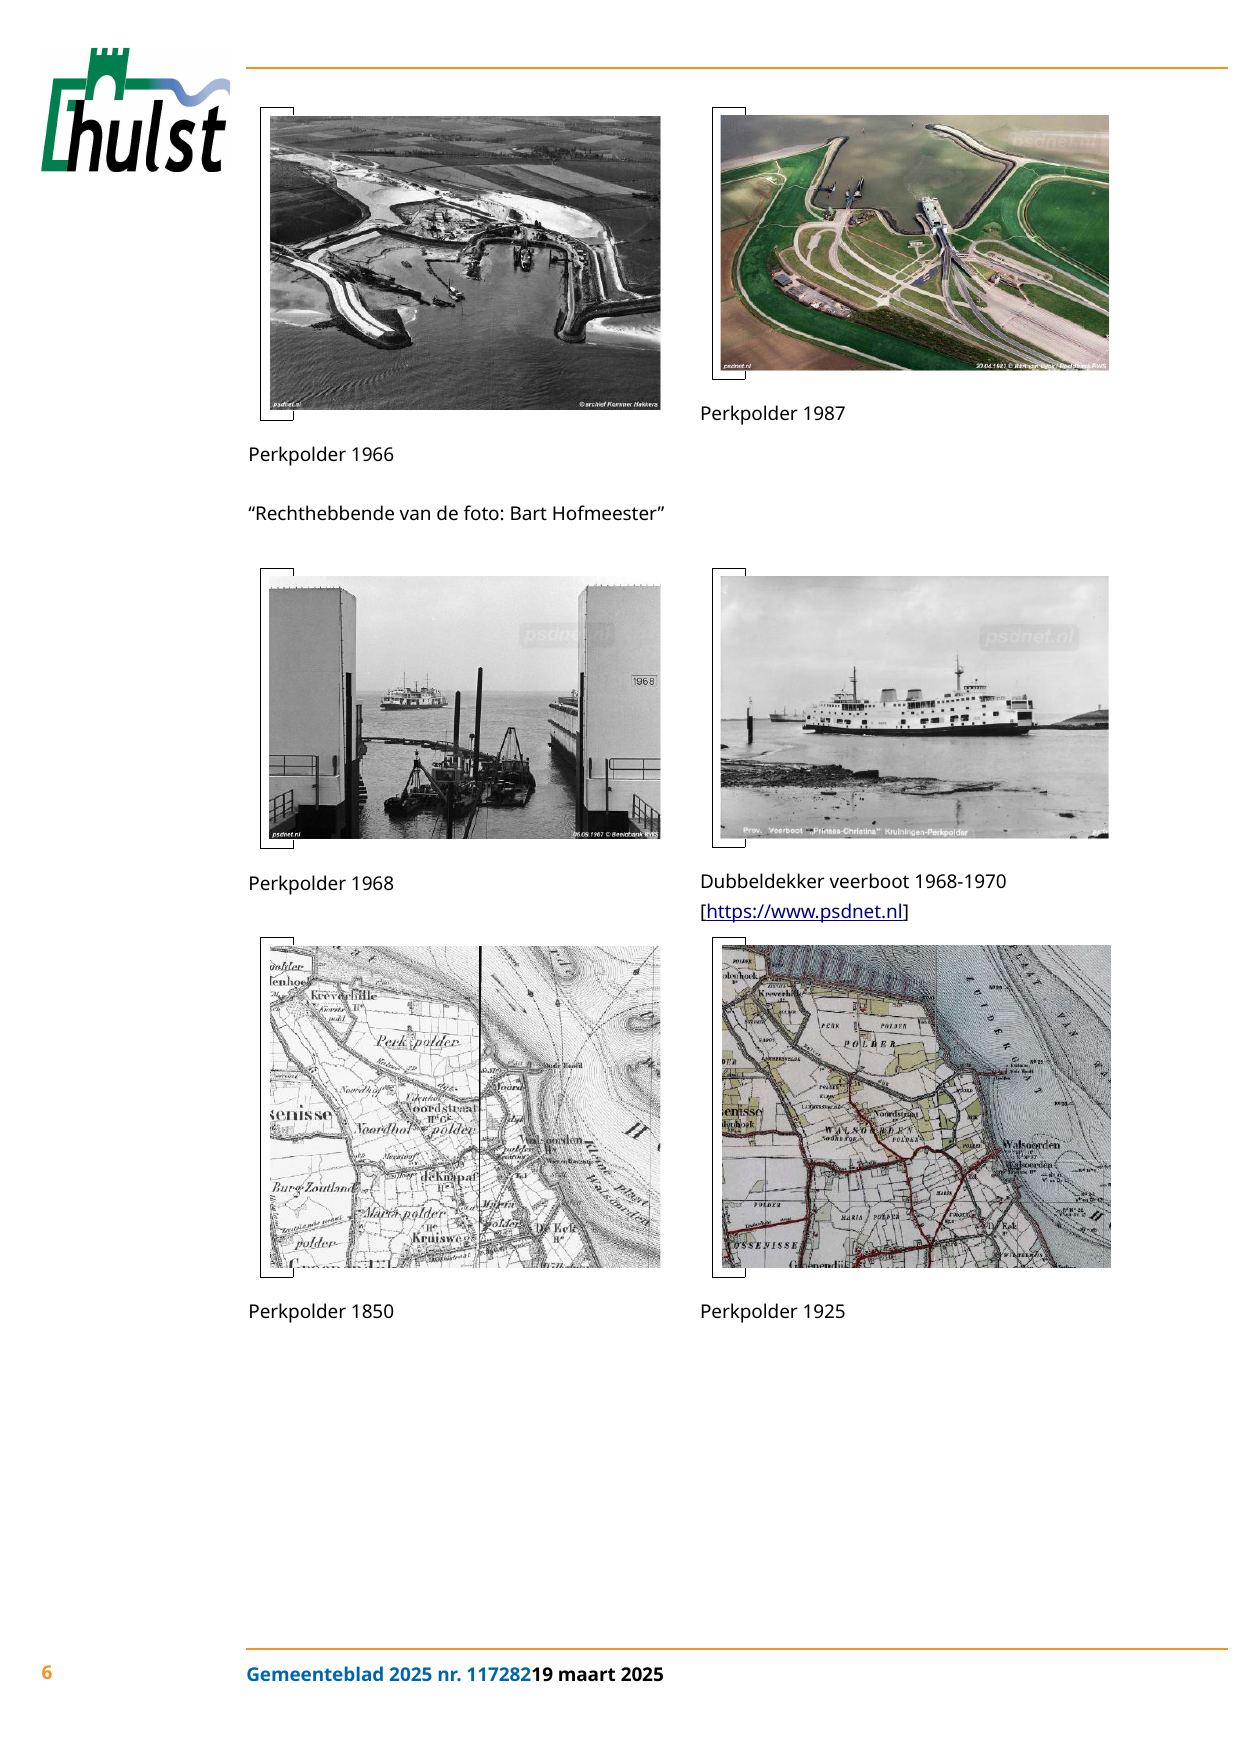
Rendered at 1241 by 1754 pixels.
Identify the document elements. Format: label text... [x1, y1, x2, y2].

picture [268, 576, 661, 840]
table_header Perkpolder 1987 [700, 95, 1152, 556]
picture [268, 115, 661, 411]
picture [720, 576, 1109, 839]
table_cell Dubbeldekker veerboot 1968-1970 [https://www.psdnet.nl] [700, 556, 1152, 925]
picture [41, 47, 231, 172]
table_cell Perkpolder 1925 [700, 925, 1152, 1353]
table_header Perkpolder 1966 “Rechthebbende van de foto: Bart Hofmeester” [248, 95, 700, 556]
picture [268, 945, 661, 1268]
table_cell Perkpolder 1968 [248, 556, 700, 925]
picture [720, 115, 1110, 371]
picture [720, 945, 1111, 1268]
table_cell Perkpolder 1850 [248, 925, 700, 1353]
